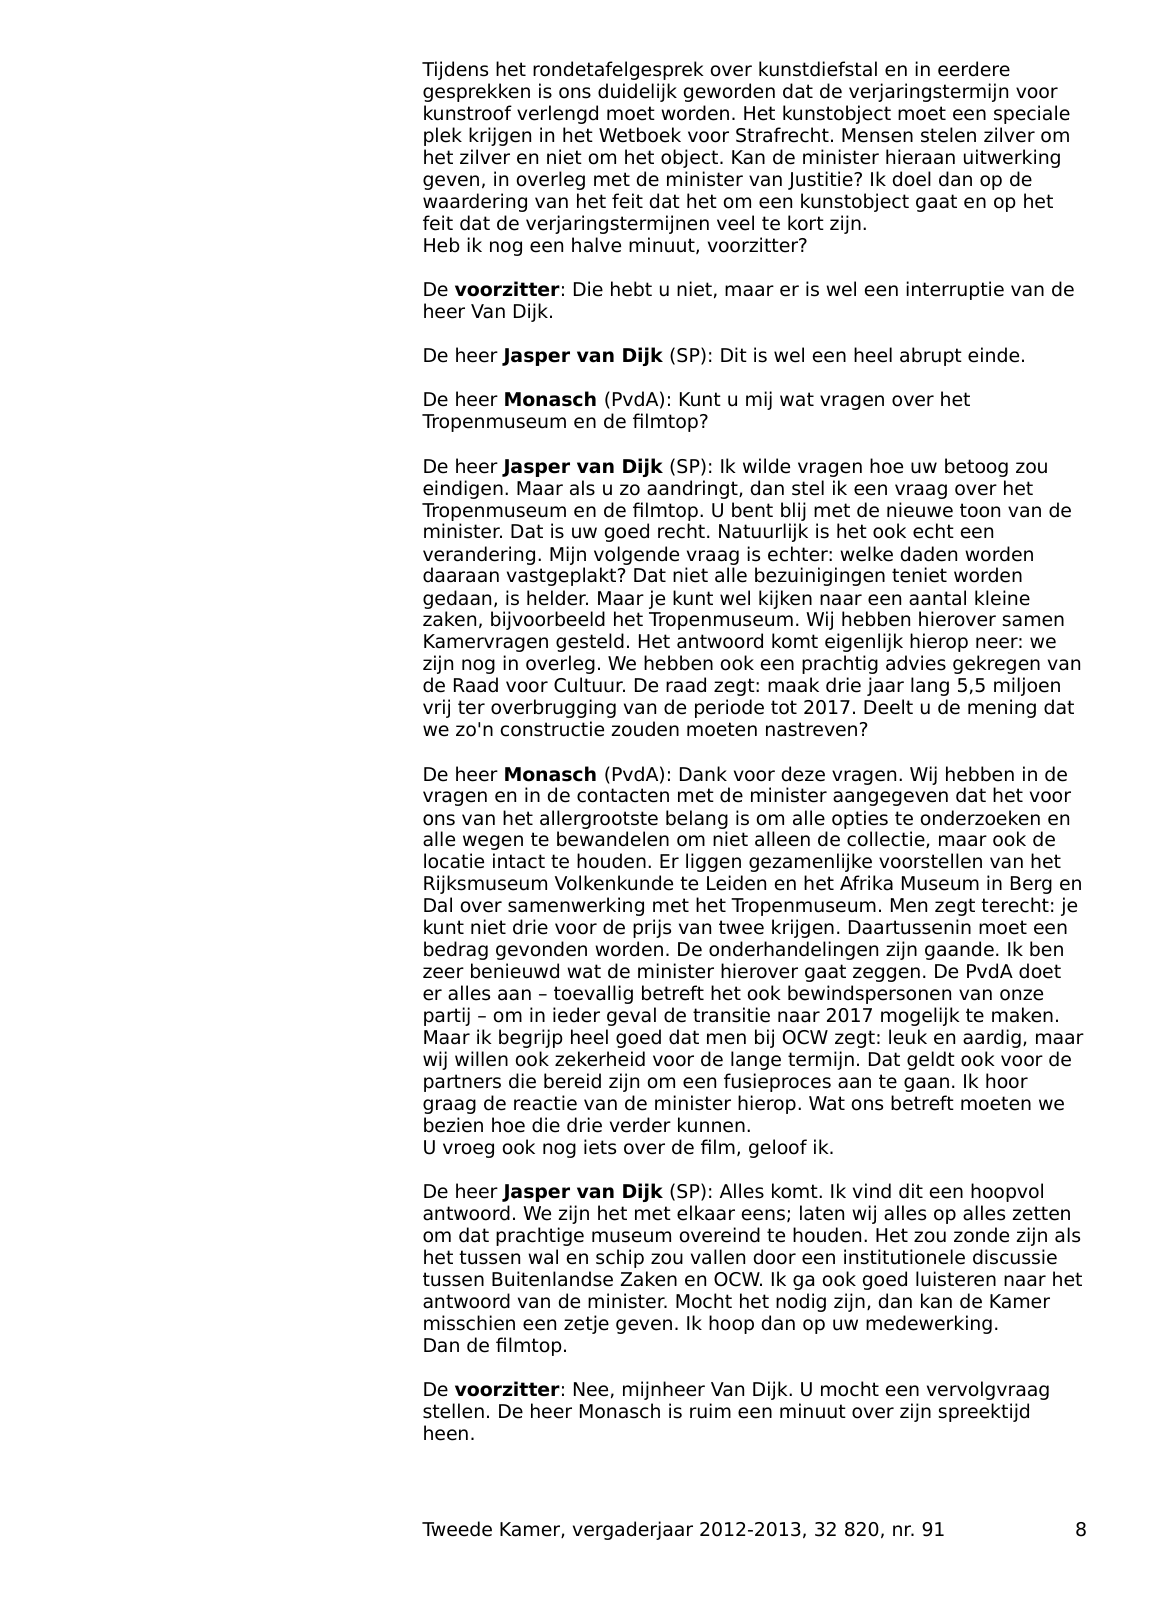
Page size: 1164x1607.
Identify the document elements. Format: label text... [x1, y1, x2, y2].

text De heer Jasper van Dijk (SP): Dit is wel een heel abrupt einde. [422, 345, 1087, 367]
text De heer Jasper van Dijk (SP): Alles komt. Ik vind dit een hoopvol antwoord. We zijn het met elkaar eens; laten wij alles op alles zetten om dat prachtige museum overeind te houden. Het zou zonde zijn als het tussen wal en schip zou vallen door een institutionele discussie tussen Buitenlandse Zaken en OCW. Ik ga ook goed luisteren naar het antwoord van de minister. Mocht het nodig zijn, dan kan de Kamer misschien een zetje geven. Ik hoop dan op uw medewerking. [422, 1181, 1087, 1335]
text Heb ik nog een halve minuut, voorzitter? [422, 235, 1087, 257]
text Tijdens het rondetafelgesprek over kunstdiefstal en in eerdere gesprekken is ons duidelijk geworden dat de verjaringstermijn voor kunstroof verlengd moet worden. Het kunstobject moet een speciale plek krijgen in het Wetboek voor Strafrecht. Mensen stelen zilver om het zilver en niet om het object. Kan de minister hieraan uitwerking geven, in overleg met de minister van Justitie? Ik doel dan op de waardering van het feit dat het om een kunstobject gaat en op het feit dat de verjaringstermijnen veel te kort zijn. [422, 59, 1087, 235]
text U vroeg ook nog iets over de film, geloof ik. [422, 1137, 1087, 1159]
text De voorzitter: Nee, mijnheer Van Dijk. U mocht een vervolgvraag stellen. De heer Monasch is ruim een minuut over zijn spreektijd heen. [422, 1379, 1087, 1445]
text De heer Jasper van Dijk (SP): Ik wilde vragen hoe uw betoog zou eindigen. Maar als u zo aandringt, dan stel ik een vraag over het Tropenmuseum en de filmtop. U bent blij met de nieuwe toon van de minister. Dat is uw goed recht. Natuurlijk is het ook echt een verandering. Mijn volgende vraag is echter: welke daden worden daaraan vastgeplakt? Dat niet alle bezuinigingen teniet worden gedaan, is helder. Maar je kunt wel kijken naar een aantal kleine zaken, bijvoorbeeld het Tropenmuseum. Wij hebben hierover samen Kamervragen gesteld. Het antwoord komt eigenlijk hierop neer: we zijn nog in overleg. We hebben ook een prachtig advies gekregen van de Raad voor Cultuur. De raad zegt: maak drie jaar lang 5,5 miljoen vrij ter overbrugging van de periode tot 2017. Deelt u de mening dat we zo'n constructie zouden moeten nastreven? [422, 456, 1087, 741]
text De heer Monasch (PvdA): Dank voor deze vragen. Wij hebben in de vragen en in de contacten met de minister aangegeven dat het voor ons van het allergrootste belang is om alle opties te onderzoeken en alle wegen te bewandelen om niet alleen de collectie, maar ook de locatie intact te houden. Er liggen gezamenlijke voorstellen van het Rijksmuseum Volkenkunde te Leiden en het Afrika Museum in Berg en Dal over samenwerking met het Tropenmuseum. Men zegt terecht: je kunt niet drie voor de prijs van twee krijgen. Daartussenin moet een bedrag gevonden worden. De onderhandelingen zijn gaande. Ik ben zeer benieuwd wat de minister hierover gaat zeggen. De PvdA doet er alles aan – toevallig betreft het ook bewindspersonen van onze partij – om in ieder geval de transitie naar 2017 mogelijk te maken. Maar ik begrijp heel goed dat men bij OCW zegt: leuk en aardig, maar wij willen ook zekerheid voor de lange termijn. Dat geldt ook voor de partners die bereid zijn om een fusieproces aan te gaan. Ik hoor graag de reactie van de minister hierop. Wat ons betreft moeten we bezien hoe die drie verder kunnen. [422, 763, 1087, 1137]
text De voorzitter: Die hebt u niet, maar er is wel een interruptie van de heer Van Dijk. [422, 279, 1087, 323]
text De heer Monasch (PvdA): Kunt u mij wat vragen over het Tropenmuseum en de filmtop? [422, 389, 1087, 433]
text Dan de filmtop. [422, 1335, 1087, 1357]
